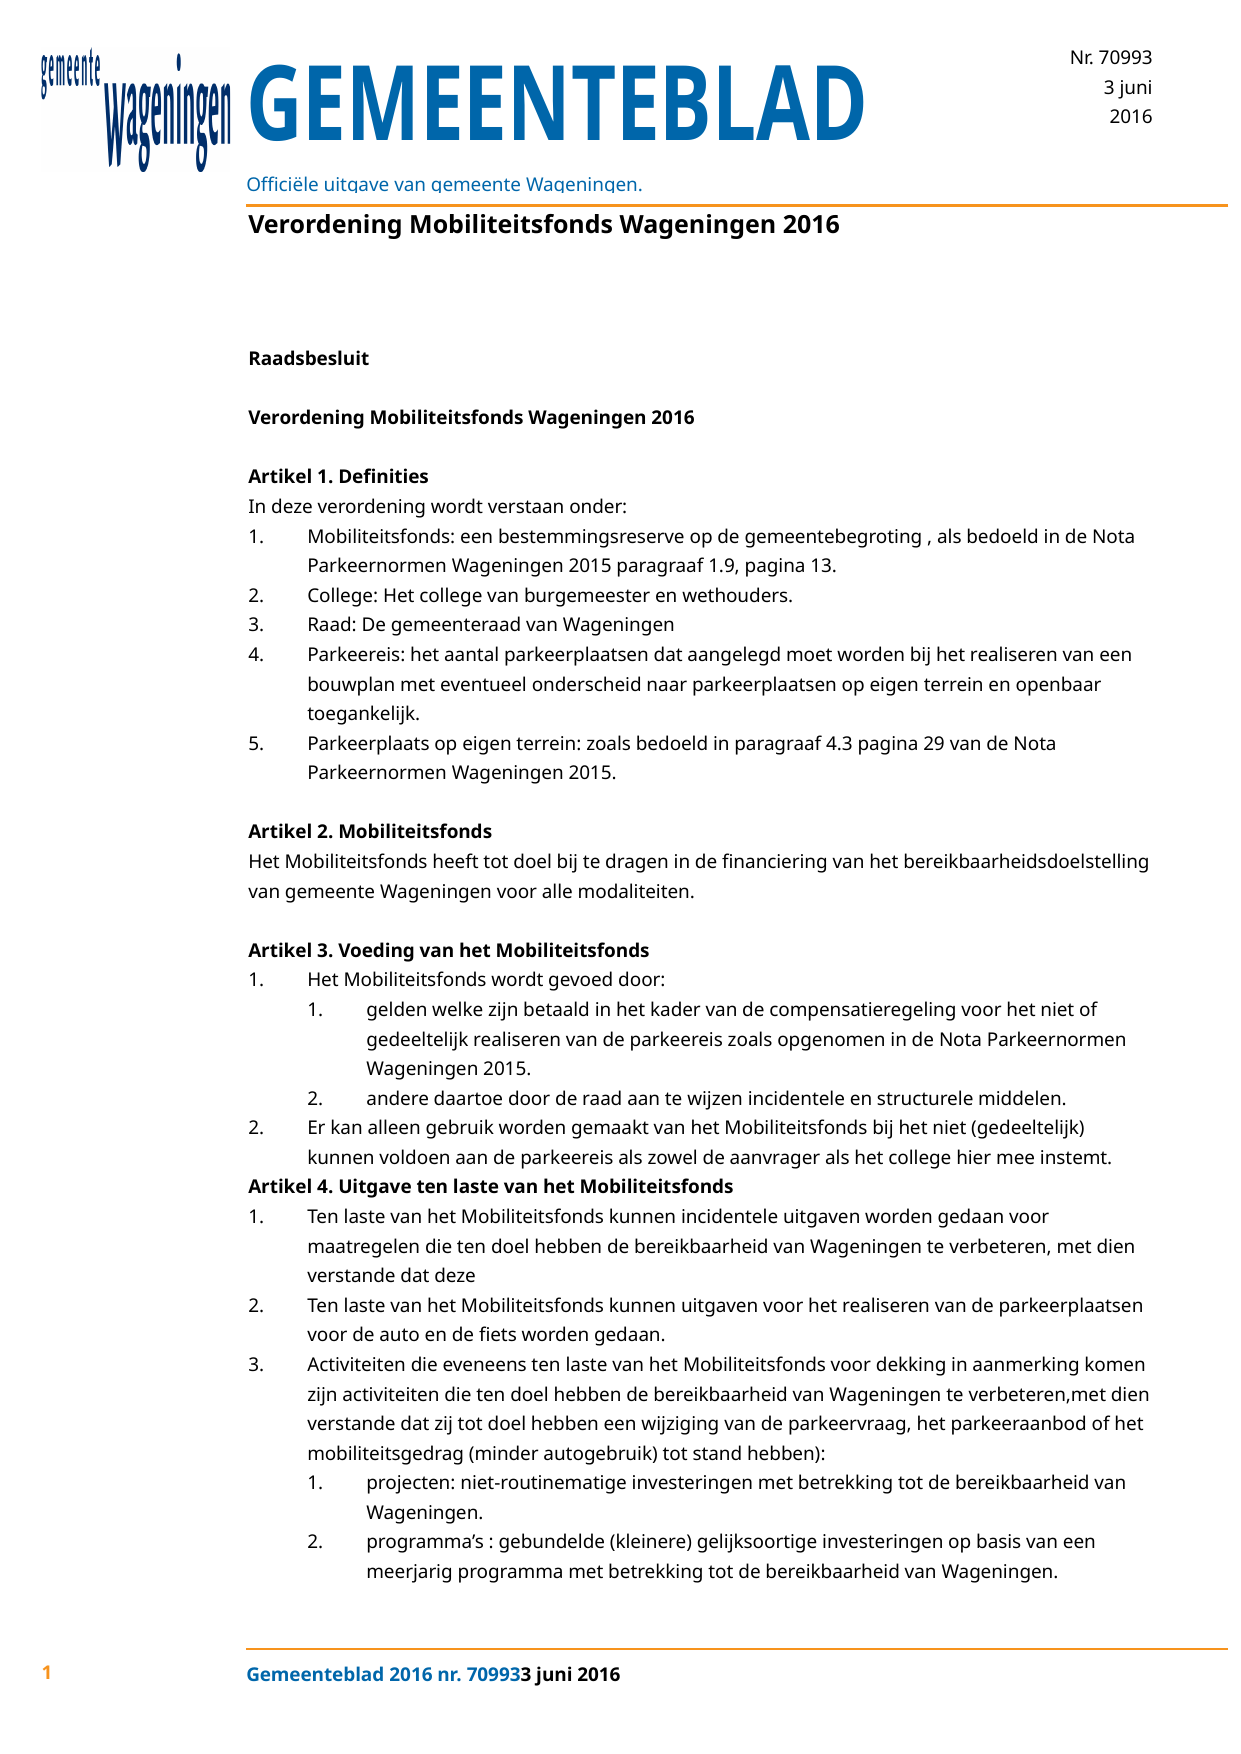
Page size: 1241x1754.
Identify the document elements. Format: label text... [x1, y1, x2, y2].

list Ten laste van het Mobiliteitsfonds kunnen uitgaven voor het realiseren van de parkeerplaatsen voor de auto en de fiets worden gedaan. [248, 1292, 1152, 1347]
list Activiteiten die eveneens ten laste van het Mobiliteitsfonds voor dekking in aanmerking komen zijn activiteiten die ten doel hebben de bereikbaarheid van Wageningen te verbeteren,met dien verstande dat zij tot doel hebben een wijziging van de parkeervraag, het parkeeraanbod of het mobiliteitsgedrag (minder autogebruik) tot stand hebben): [248, 1351, 1152, 1466]
text Artikel 2. Mobiliteitsfonds [248, 819, 1152, 844]
list andere daartoe door de raad aan te wijzen incidentele en structurele middelen. [307, 1085, 1152, 1111]
text Verordening Mobiliteitsfonds Wageningen 2016 [248, 207, 1152, 241]
text Artikel 4. Uitgave ten laste van het Mobiliteitsfonds [248, 1174, 1152, 1199]
list Mobiliteitsfonds: een bestemmingsreserve op de gemeentebegroting , als bedoeld in de Nota Parkeernormen Wageningen 2015 paragraaf 1.9, pagina 13. [248, 523, 1152, 578]
picture [41, 47, 231, 172]
list Ten laste van het Mobiliteitsfonds kunnen incidentele uitgaven worden gedaan voor maatregelen die ten doel hebben de bereikbaarheid van Wageningen te verbeteren, met dien verstande dat deze [248, 1203, 1152, 1288]
list Het Mobiliteitsfonds wordt gevoed door: [248, 967, 1152, 992]
list Er kan alleen gebruik worden gemaakt van het Mobiliteitsfonds bij het niet (gedeeltelijk) kunnen voldoen aan de parkeereis als zowel de aanvrager als het college hier mee instemt. [248, 1114, 1152, 1170]
list Raad: De gemeenteraad van Wageningen [248, 612, 1152, 637]
text In deze verordening wordt verstaan onder: [248, 493, 1152, 519]
text Artikel 3. Voeding van het Mobiliteitsfonds [248, 937, 1152, 963]
list gelden welke zijn betaald in het kader van de compensatieregeling voor het niet of gedeeltelijk realiseren van de parkeereis zoals opgenomen in de Nota Parkeernormen Wageningen 2015. [307, 996, 1152, 1081]
text Verordening Mobiliteitsfonds Wageningen 2016 [248, 404, 1152, 430]
list Parkeereis: het aantal parkeerplaatsen dat aangelegd moet worden bij het realiseren van een bouwplan met eventueel onderscheid naar parkeerplaatsen op eigen terrein en openbaar toegankelijk. [248, 641, 1152, 726]
list Parkeerplaats op eigen terrein: zoals bedoeld in paragraaf 4.3 pagina 29 van de Nota Parkeernormen Wageningen 2015. [248, 730, 1152, 785]
text Artikel 1. Definities [248, 464, 1152, 489]
list projecten: niet-routinematige investeringen met betrekking tot de bereikbaarheid van Wageningen. [307, 1469, 1152, 1525]
list programma’s : gebundelde (kleinere) gelijksoortige investeringen op basis van een meerjarig programma met betrekking tot de bereikbaarheid van Wageningen. [307, 1529, 1152, 1584]
list College: Het college van burgemeester en wethouders. [248, 582, 1152, 608]
text Raadsbesluit [248, 345, 1152, 371]
text Het Mobiliteitsfonds heeft tot doel bij te dragen in de financiering van het bereikbaarheidsdoelstelling van gemeente Wageningen voor alle modaliteiten. [248, 848, 1152, 903]
